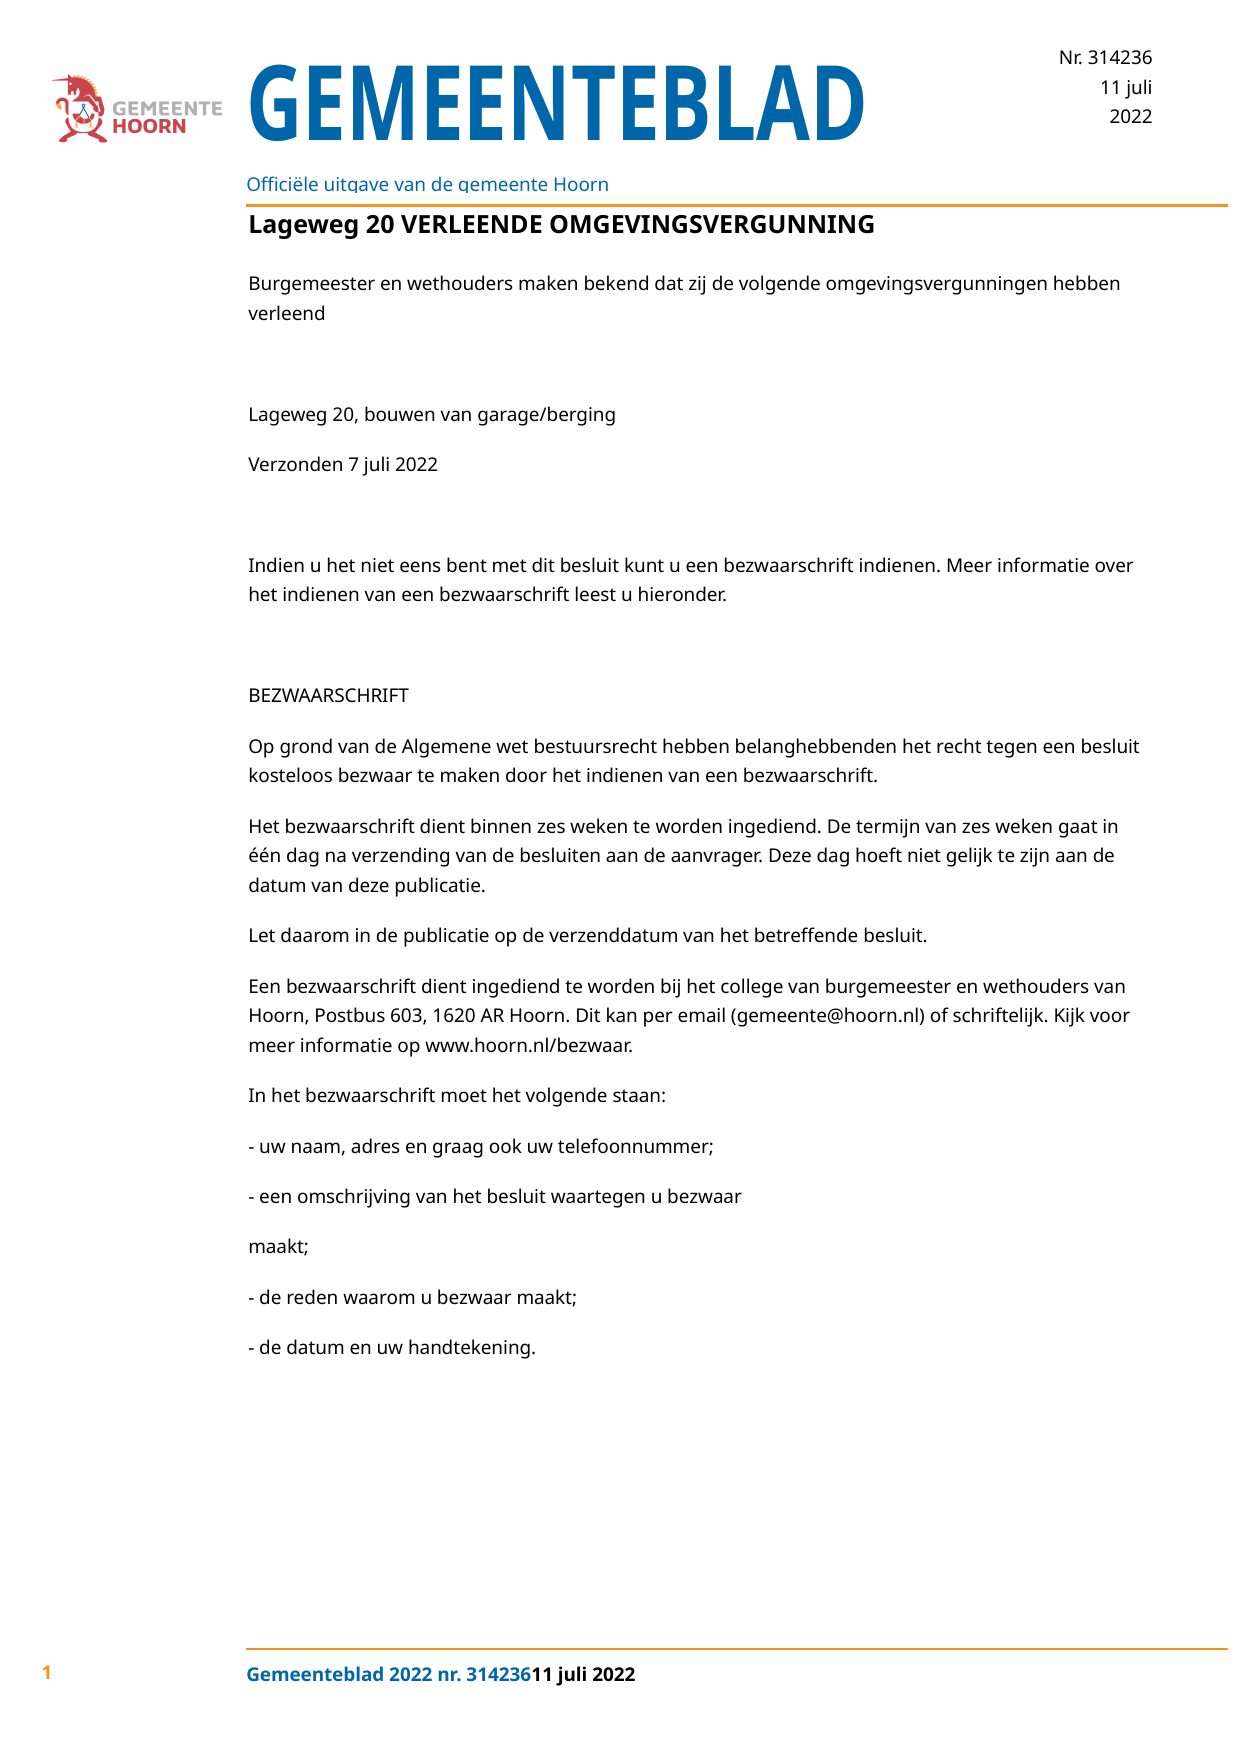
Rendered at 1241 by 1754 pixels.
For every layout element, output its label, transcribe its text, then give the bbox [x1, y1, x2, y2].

text Verzonden 7 juli 2022 [248, 451, 1152, 477]
text - de datum en uw handtekening. [248, 1334, 1152, 1360]
text BEZWAARSCHRIFT [248, 682, 1152, 708]
text Lageweg 20 VERLEENDE OMGEVINGSVERGUNNING [248, 207, 1152, 241]
text Let daarom in de publicatie op de verzenddatum van het betreffende besluit. [248, 922, 1152, 948]
text - een omschrijving van het besluit waartegen u bezwaar [248, 1183, 1152, 1209]
picture [41, 47, 231, 172]
text - de reden waarom u bezwaar maakt; [248, 1284, 1152, 1310]
text In het bezwaarschrift moet het volgende staan: [248, 1082, 1152, 1108]
text Burgemeester en wethouders maken bekend dat zij de volgende omgevingsvergunningen hebben verleend [248, 270, 1152, 326]
text Indien u het niet eens bent met dit besluit kunt u een bezwaarschrift indienen. Meer informatie over het indienen van een bezwaarschrift leest u hieronder. [248, 552, 1152, 607]
text Lageweg 20, bouwen van garage/berging [248, 401, 1152, 426]
text Het bezwaarschrift dient binnen zes weken te worden ingediend. De termijn van zes weken gaat in één dag na verzending van de besluiten aan de aanvrager. Deze dag hoeft niet gelijk te zijn aan de datum van deze publicatie. [248, 813, 1152, 898]
text maakt; [248, 1234, 1152, 1259]
text Een bezwaarschrift dient ingediend te worden bij het college van burgemeester en wethouders van Hoorn, Postbus 603, 1620 AR Hoorn. Dit kan per email (gemeente@hoorn.nl) of schriftelijk. Kijk voor meer informatie op www.hoorn.nl/bezwaar. [248, 973, 1152, 1058]
text Op grond van de Algemene wet bestuursrecht hebben belanghebbenden het recht tegen een besluit kosteloos bezwaar te maken door het indienen van een bezwaarschrift. [248, 733, 1152, 788]
text - uw naam, adres en graag ook uw telefoonnummer; [248, 1133, 1152, 1158]
